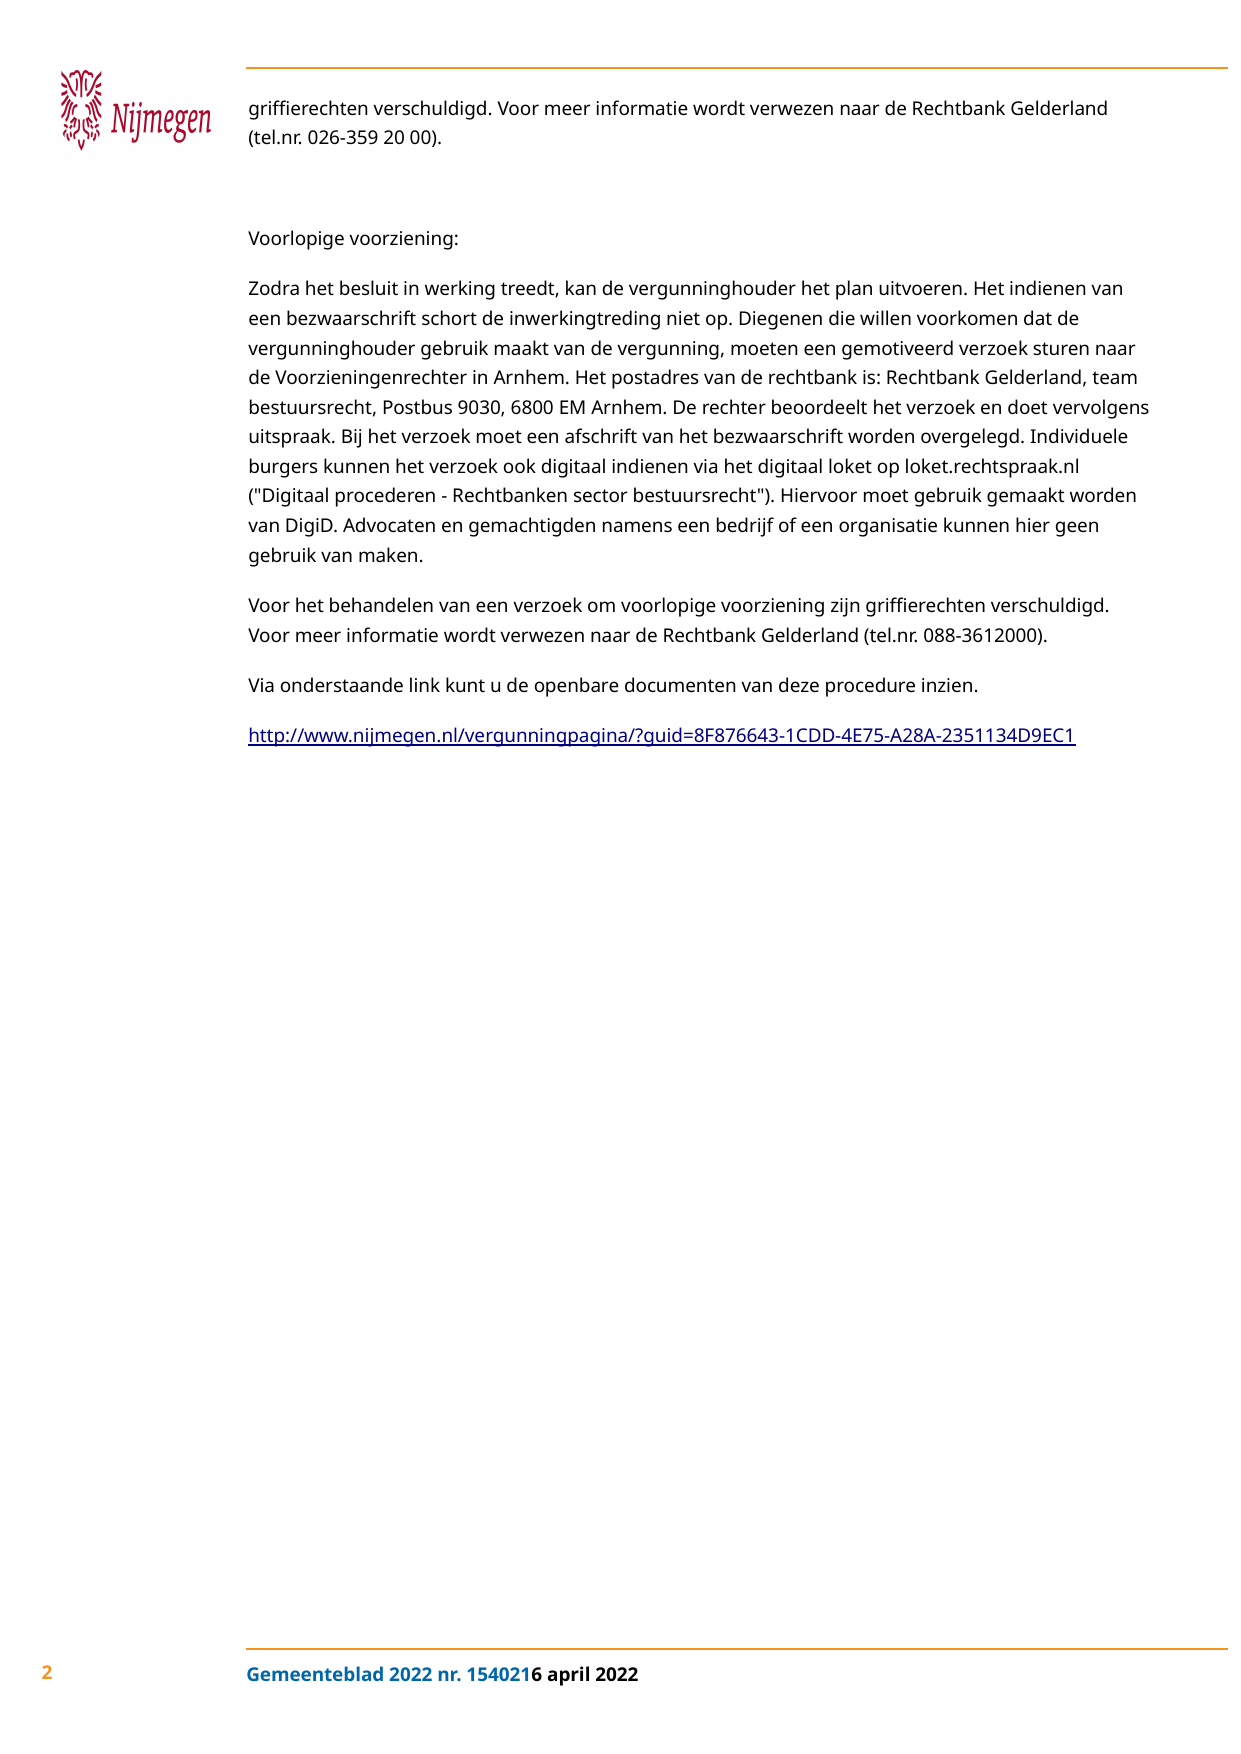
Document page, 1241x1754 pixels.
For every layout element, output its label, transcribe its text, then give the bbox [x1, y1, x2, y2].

text http://www.nijmegen.nl/vergunningpagina/?guid=8F876643-1CDD-4E75-A28A-2351134D9EC1 [248, 723, 1152, 748]
text griffierechten verschuldigd. Voor meer informatie wordt verwezen naar de Rechtbank Gelderland (tel.nr. 026-359 20 00). [248, 95, 1152, 150]
picture [41, 47, 231, 172]
text Via onderstaande link kunt u de openbare documenten van deze procedure inzien. [248, 672, 1152, 698]
text Voor het behandelen van een verzoek om voorlopige voorziening zijn griffierechten verschuldigd. Voor meer informatie wordt verwezen naar de Rechtbank Gelderland (tel.nr. 088-3612000). [248, 592, 1152, 648]
text Zodra het besluit in werking treedt, kan de vergunninghouder het plan uitvoeren. Het indienen van een bezwaarschrift schort de inwerkingtreding niet op. Diegenen die willen voorkomen dat de vergunninghouder gebruik maakt van de vergunning, moeten een gemotiveerd verzoek sturen naar de Voorzieningenrechter in Arnhem. Het postadres van de rechtbank is: Rechtbank Gelderland, team bestuursrecht, Postbus 9030, 6800 EM Arnhem. De rechter beoordeelt het verzoek en doet vervolgens uitspraak. Bij het verzoek moet een afschrift van het bezwaarschrift worden overgelegd. Individuele burgers kunnen het verzoek ook digitaal indienen via het digitaal loket op loket.rechtspraak.nl ("Digitaal procederen - Rechtbanken sector bestuursrecht"). Hiervoor moet gebruik gemaakt worden van DigiD. Advocaten en gemachtigden namens een bedrijf of een organisatie kunnen hier geen gebruik van maken. [248, 276, 1152, 568]
text Voorlopige voorziening: [248, 225, 1152, 251]
